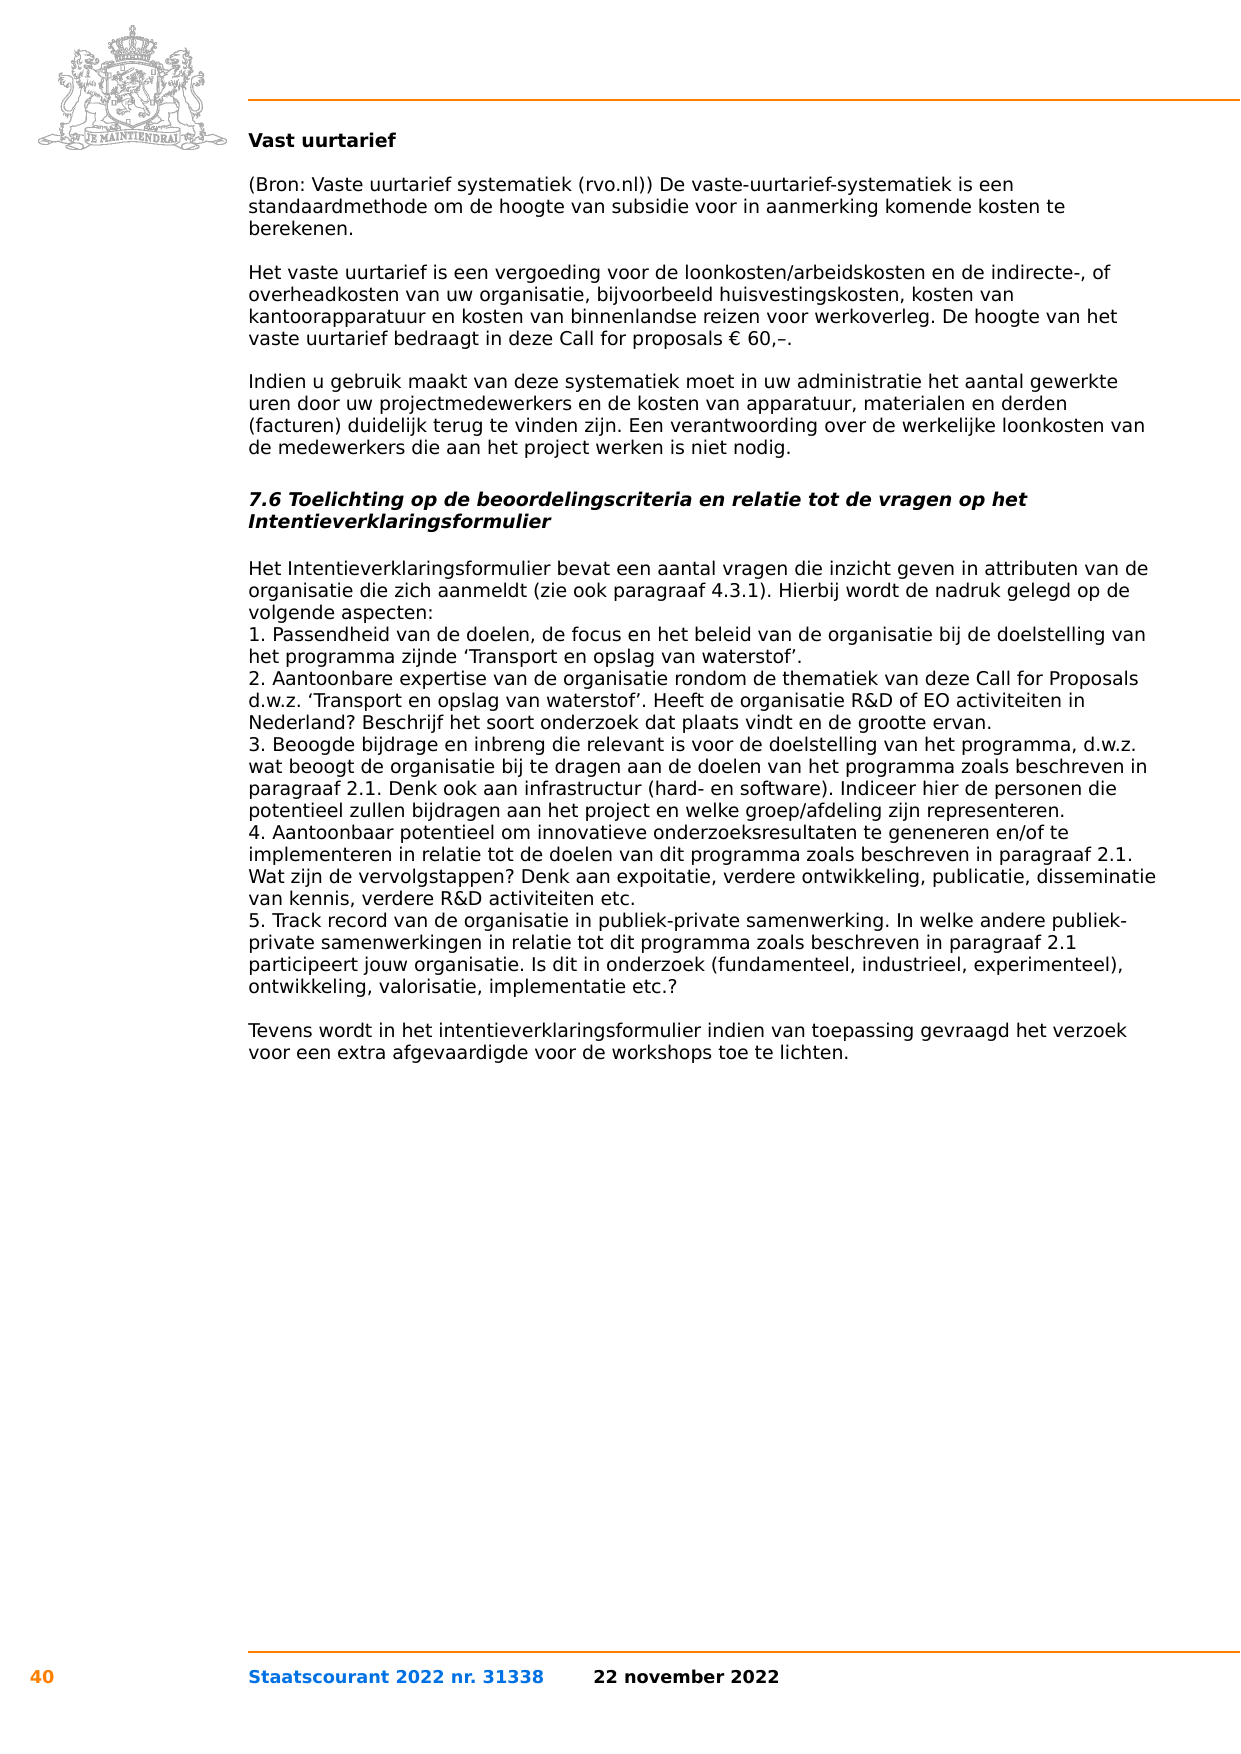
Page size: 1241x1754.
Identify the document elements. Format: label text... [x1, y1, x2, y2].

text 1. Passendheid van de doelen, de focus en het beleid van de organisatie bij de doelstelling van het programma zijnde ‘Transport en opslag van waterstof’. [248, 624, 1163, 668]
subtitle Vast uurtarief [248, 130, 1163, 152]
text (Bron: Vaste uurtarief systematiek (rvo.nl)) De vaste-uurtarief-systematiek is een standaardmethode om de hoogte van subsidie voor in aanmerking komende kosten te berekenen. [248, 174, 1163, 240]
text Het vaste uurtarief is een vergoeding voor de loonkosten/arbeidskosten en de indirecte-, of overheadkosten van uw organisatie, bijvoorbeeld huisvestingskosten, kosten van kantoorapparatuur en kosten van binnenlandse reizen voor werkoverleg. De hoogte van het vaste uurtarief bedraagt in deze Call for proposals € 60,–. [248, 262, 1163, 349]
text 2. Aantoonbare expertise van de organisatie rondom de thematiek van deze Call for Proposals d.w.z. ‘Transport en opslag van waterstof’. Heeft de organisatie R&D of EO activiteiten in Nederland? Beschrijf het soort onderzoek dat plaats vindt en de grootte ervan. [248, 668, 1163, 734]
text 3. Beoogde bijdrage en inbreng die relevant is voor de doelstelling van het programma, d.w.z. wat beoogt de organisatie bij te dragen aan de doelen van het programma zoals beschreven in paragraaf 2.1. Denk ook aan infrastructur (hard- en software). Indiceer hier de personen die potentieel zullen bijdragen aan het project en welke groep/afdeling zijn representeren. [248, 734, 1163, 822]
text 4. Aantoonbaar potentieel om innovatieve onderzoeksresultaten te geneneren en/of te implementeren in relatie tot de doelen van dit programma zoals beschreven in paragraaf 2.1. Wat zijn de vervolgstappen? Denk aan expoitatie, verdere ontwikkeling, publicatie, disseminatie van kennis, verdere R&D activiteiten etc. [248, 822, 1163, 910]
text Indien u gebruik maakt van deze systematiek moet in uw administratie het aantal gewerkte uren door uw projectmedewerkers en de kosten van apparatuur, materialen en derden (facturen) duidelijk terug te vinden zijn. Een verantwoording over de werkelijke loonkosten van de medewerkers die aan het project werken is niet nodig. [248, 371, 1163, 459]
text 5. Track record van de organisatie in publiek-private samenwerking. In welke andere publiek-private samenwerkingen in relatie tot dit programma zoals beschreven in paragraaf 2.1 participeert jouw organisatie. Is dit in onderzoek (fundamenteel, industrieel, experimenteel), ontwikkeling, valorisatie, implementatie etc.? [248, 910, 1163, 998]
text Het Intentieverklaringsformulier bevat een aantal vragen die inzicht geven in attributen van de organisatie die zich aanmeldt (zie ook paragraaf 4.3.1). Hierbij wordt de nadruk gelegd op de volgende aspecten: [248, 558, 1163, 624]
picture [38, 25, 227, 150]
text Tevens wordt in het intentieverklaringsformulier indien van toepassing gevraagd het verzoek voor een extra afgevaardigde voor de workshops toe te lichten. [248, 1020, 1163, 1064]
subtitle 7.6 Toelichting op de beoordelingscriteria en relatie tot de vragen op het Intentieverklaringsformulier [248, 489, 1163, 533]
